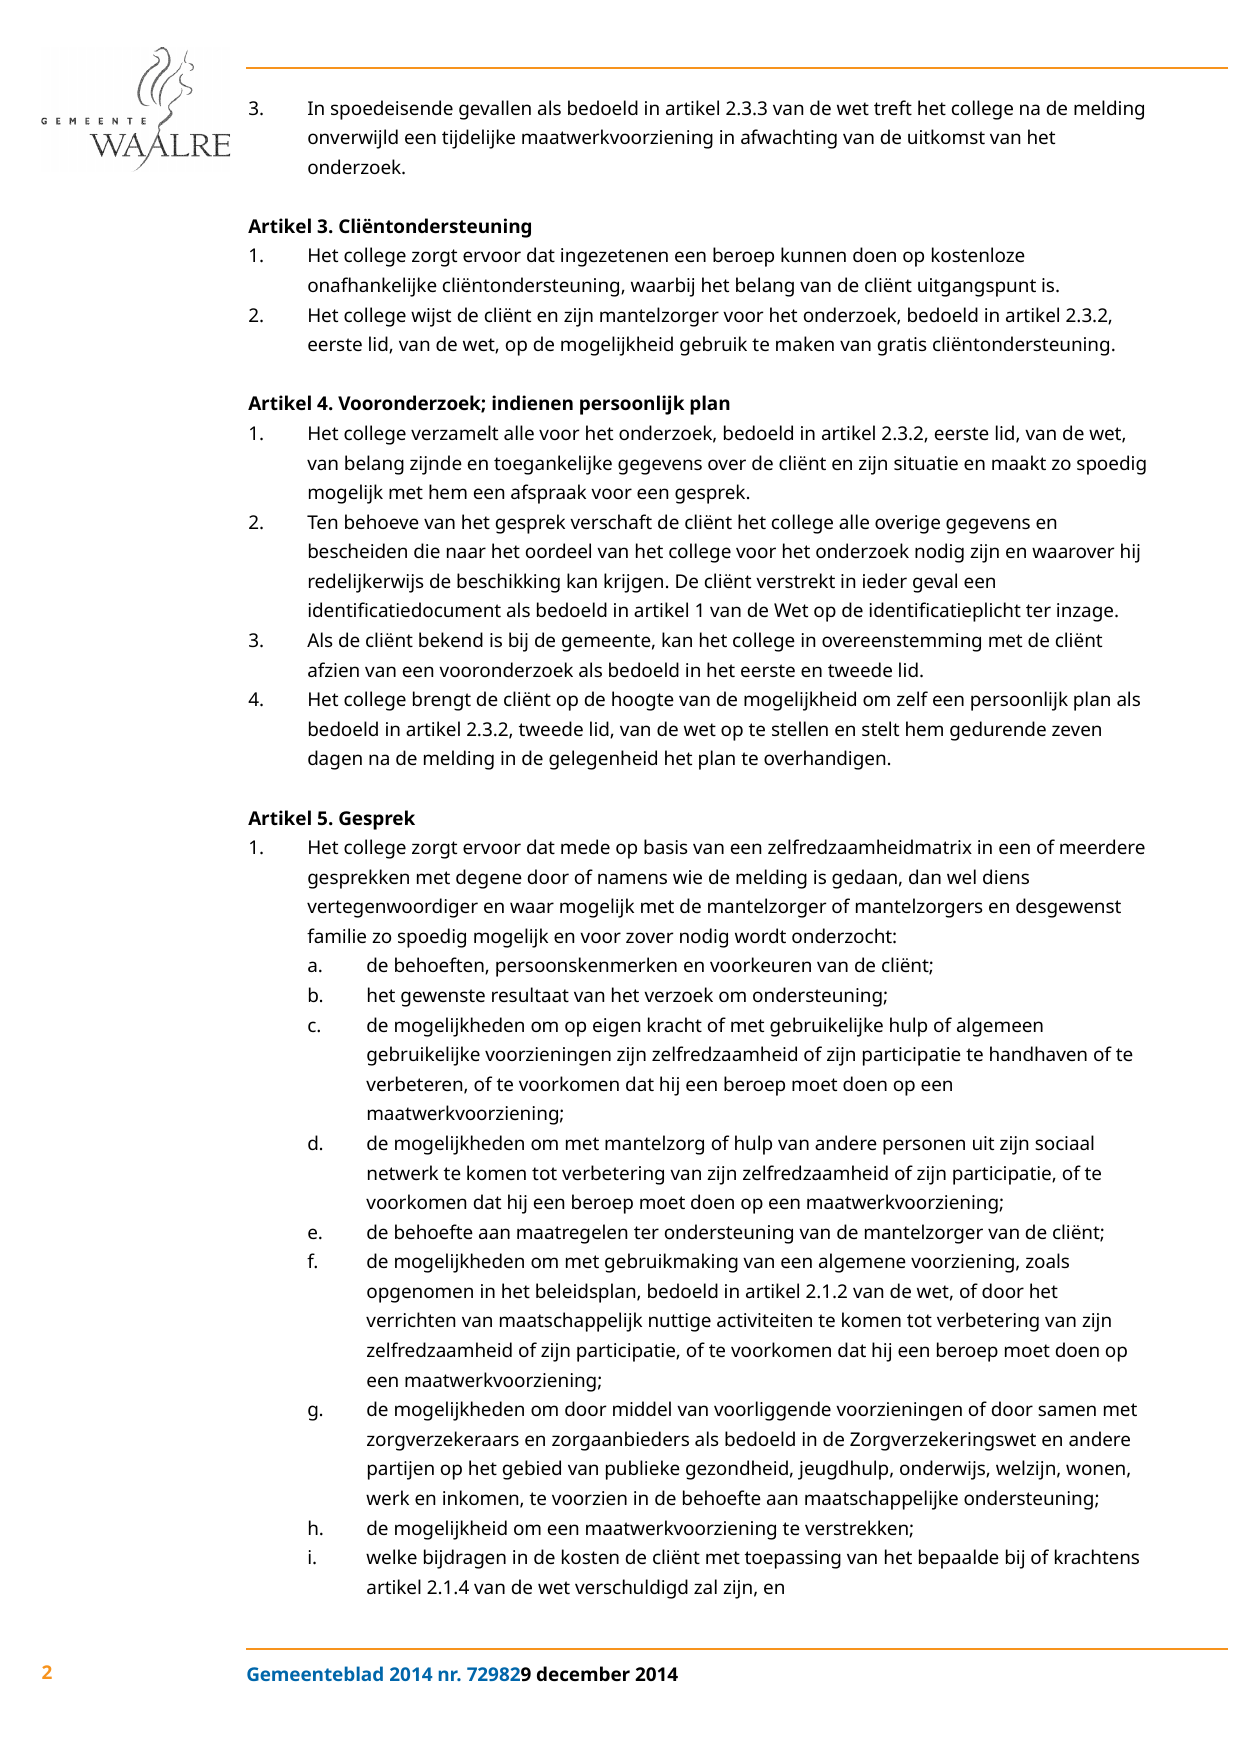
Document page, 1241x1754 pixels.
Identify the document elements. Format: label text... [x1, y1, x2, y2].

list de mogelijkheden om met gebruikmaking van een algemene voorziening, zoals opgenomen in het beleidsplan, bedoeld in artikel 2.1.2 van de wet, of door het verrichten van maatschappelijk nuttige activiteiten te komen tot verbetering van zijn zelfredzaamheid of zijn participatie, of te voorkomen dat hij een beroep moet doen op een maatwerkvoorziening; [307, 1248, 1152, 1393]
list Het college wijst de cliënt en zijn mantelzorger voor het onderzoek, bedoeld in artikel 2.3.2, eerste lid, van de wet, op de mogelijkheid gebruik te maken van gratis cliëntondersteuning. [248, 302, 1152, 357]
list de behoefte aan maatregelen ter ondersteuning van de mantelzorger van de cliënt; [307, 1219, 1152, 1245]
list de mogelijkheden om op eigen kracht of met gebruikelijke hulp of algemeen gebruikelijke voorzieningen zijn zelfredzaamheid of zijn participatie te handhaven of te verbeteren, of te voorkomen dat hij een beroep moet doen op een maatwerkvoorziening; [307, 1012, 1152, 1126]
list het gewenste resultaat van het verzoek om ondersteuning; [307, 982, 1152, 1008]
picture [41, 47, 231, 172]
list Het college verzamelt alle voor het onderzoek, bedoeld in artikel 2.3.2, eerste lid, van de wet, van belang zijnde en toegankelijke gegevens over de cliënt en zijn situatie en maakt zo spoedig mogelijk met hem een afspraak voor een gesprek. [248, 420, 1152, 505]
list de mogelijkheden om door middel van voorliggende voorzieningen of door samen met zorgverzekeraars en zorgaanbieders als bedoeld in de Zorgverzekeringswet en andere partijen op het gebied van publieke gezondheid, jeugdhulp, onderwijs, welzijn, wonen, werk en inkomen, te voorzien in de behoefte aan maatschappelijke ondersteuning; [307, 1396, 1152, 1511]
list Het college zorgt ervoor dat ingezetenen een beroep kunnen doen op kostenloze onafhankelijke cliëntondersteuning, waarbij het belang van de cliënt uitgangspunt is. [248, 243, 1152, 298]
list de behoeften, persoonskenmerken en voorkeuren van de cliënt; [307, 953, 1152, 978]
list Het college brengt de cliënt op de hoogte van de mogelijkheid om zelf een persoonlijk plan als bedoeld in artikel 2.3.2, tweede lid, van de wet op te stellen en stelt hem gedurende zeven dagen na de melding in de gelegenheid het plan te overhandigen. [248, 686, 1152, 771]
text Artikel 5. Gesprek [248, 805, 1152, 831]
list In spoedeisende gevallen als bedoeld in artikel 2.3.3 van de wet treft het college na de melding onverwijld een tijdelijke maatwerkvoorziening in afwachting van de uitkomst van het onderzoek. [248, 95, 1152, 180]
list de mogelijkheid om een maatwerkvoorziening te verstrekken; [307, 1515, 1152, 1541]
list Het college zorgt ervoor dat mede op basis van een zelfredzaamheidmatrix in een of meerdere gesprekken met degene door of namens wie de melding is gedaan, dan wel diens vertegenwoordiger en waar mogelijk met de mantelzorger of mantelzorgers en desgewenst familie zo spoedig mogelijk en voor zover nodig wordt onderzocht: [248, 834, 1152, 949]
list Ten behoeve van het gesprek verschaft de cliënt het college alle overige gegevens en bescheiden die naar het oordeel van het college voor het onderzoek nodig zijn en waarover hij redelijkerwijs de beschikking kan krijgen. De cliënt verstrekt in ieder geval een identificatiedocument als bedoeld in artikel 1 van de Wet op de identificatieplicht ter inzage. [248, 509, 1152, 623]
list Als de cliënt bekend is bij de gemeente, kan het college in overeenstemming met de cliënt afzien van een vooronderzoek als bedoeld in het eerste en tweede lid. [248, 627, 1152, 683]
text Artikel 4. Vooronderzoek; indienen persoonlijk plan [248, 391, 1152, 416]
text Artikel 3. Cliëntondersteuning [248, 213, 1152, 239]
list welke bijdragen in de kosten de cliënt met toepassing van het bepaalde bij of krachtens artikel 2.1.4 van de wet verschuldigd zal zijn, en [307, 1544, 1152, 1600]
list de mogelijkheden om met mantelzorg of hulp van andere personen uit zijn sociaal netwerk te komen tot verbetering van zijn zelfredzaamheid of zijn participatie, of te voorkomen dat hij een beroep moet doen op een maatwerkvoorziening; [307, 1130, 1152, 1215]
